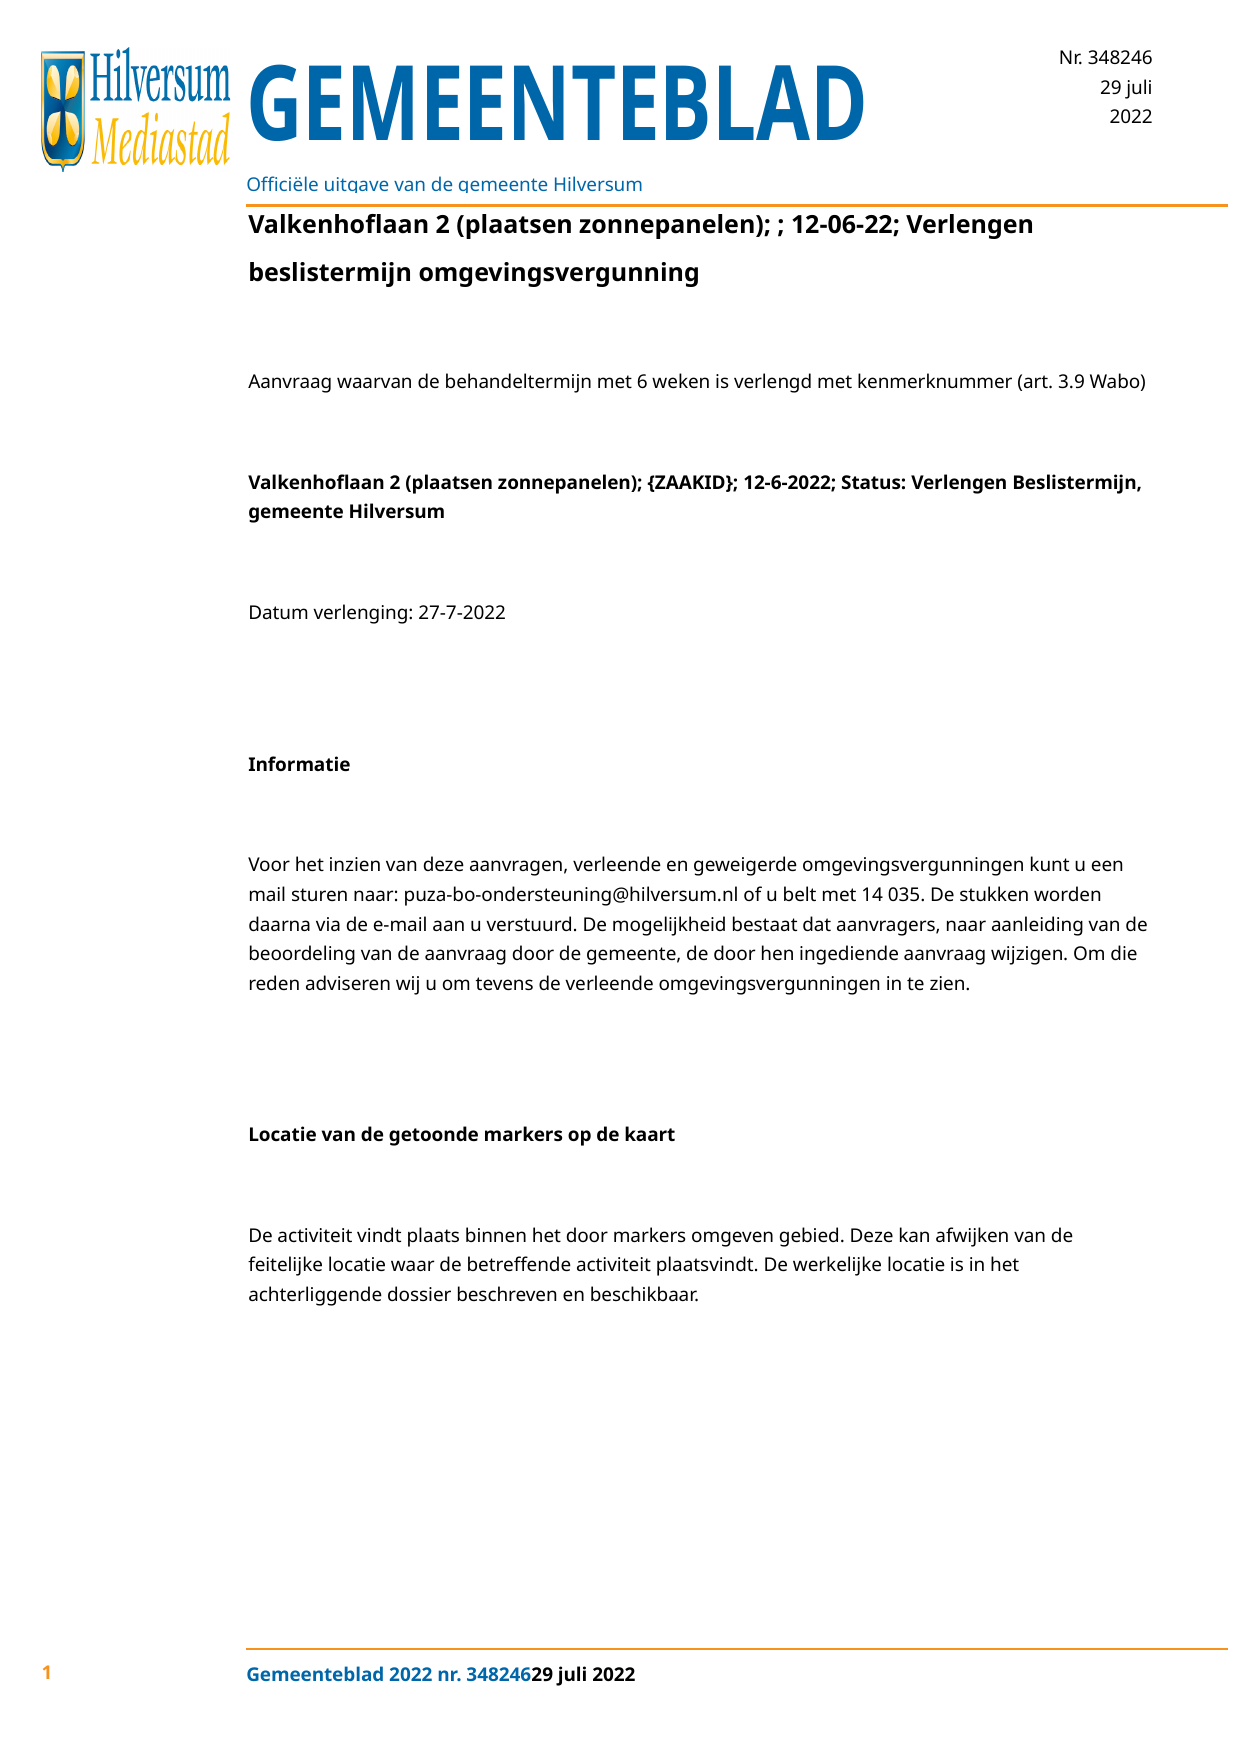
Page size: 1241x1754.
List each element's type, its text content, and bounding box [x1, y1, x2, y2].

text Valkenhoflaan 2 (plaatsen zonnepanelen); ; 12-06-22; Verlengen beslistermijn omgevingsvergunning [248, 207, 1152, 288]
picture [41, 47, 231, 172]
text Locatie van de getoonde markers op de kaart [248, 1121, 1152, 1147]
text Voor het inzien van deze aanvragen, verleende en geweigerde omgevingsvergunningen kunt u een mail sturen naar: puza-bo-ondersteuning@hilversum.nl of u belt met 14 035. De stukken worden daarna via de e-mail aan u verstuurd. De mogelijkheid bestaat dat aanvragers, naar aanleiding van de beoordeling van de aanvraag door de gemeente, de door hen ingediende aanvraag wijzigen. Om die reden adviseren wij u om tevens de verleende omgevingsvergunningen in te zien. [248, 852, 1152, 996]
text Valkenhoflaan 2 (plaatsen zonnepanelen); {ZAAKID}; 12-6-2022; Status: Verlengen Beslistermijn, gemeente Hilversum [248, 469, 1152, 524]
text Aanvraag waarvan de behandeltermijn met 6 weken is verlengd met kenmerknummer (art. 3.9 Wabo) [248, 368, 1152, 394]
text Informatie [248, 751, 1152, 777]
text Datum verlenging: 27-7-2022 [248, 599, 1152, 625]
text De activiteit vindt plaats binnen het door markers omgeven gebied. Deze kan afwijken van de feitelijke locatie waar de betreffende activiteit plaatsvindt. De werkelijke locatie is in het achterliggende dossier beschreven en beschikbaar. [248, 1222, 1152, 1307]
